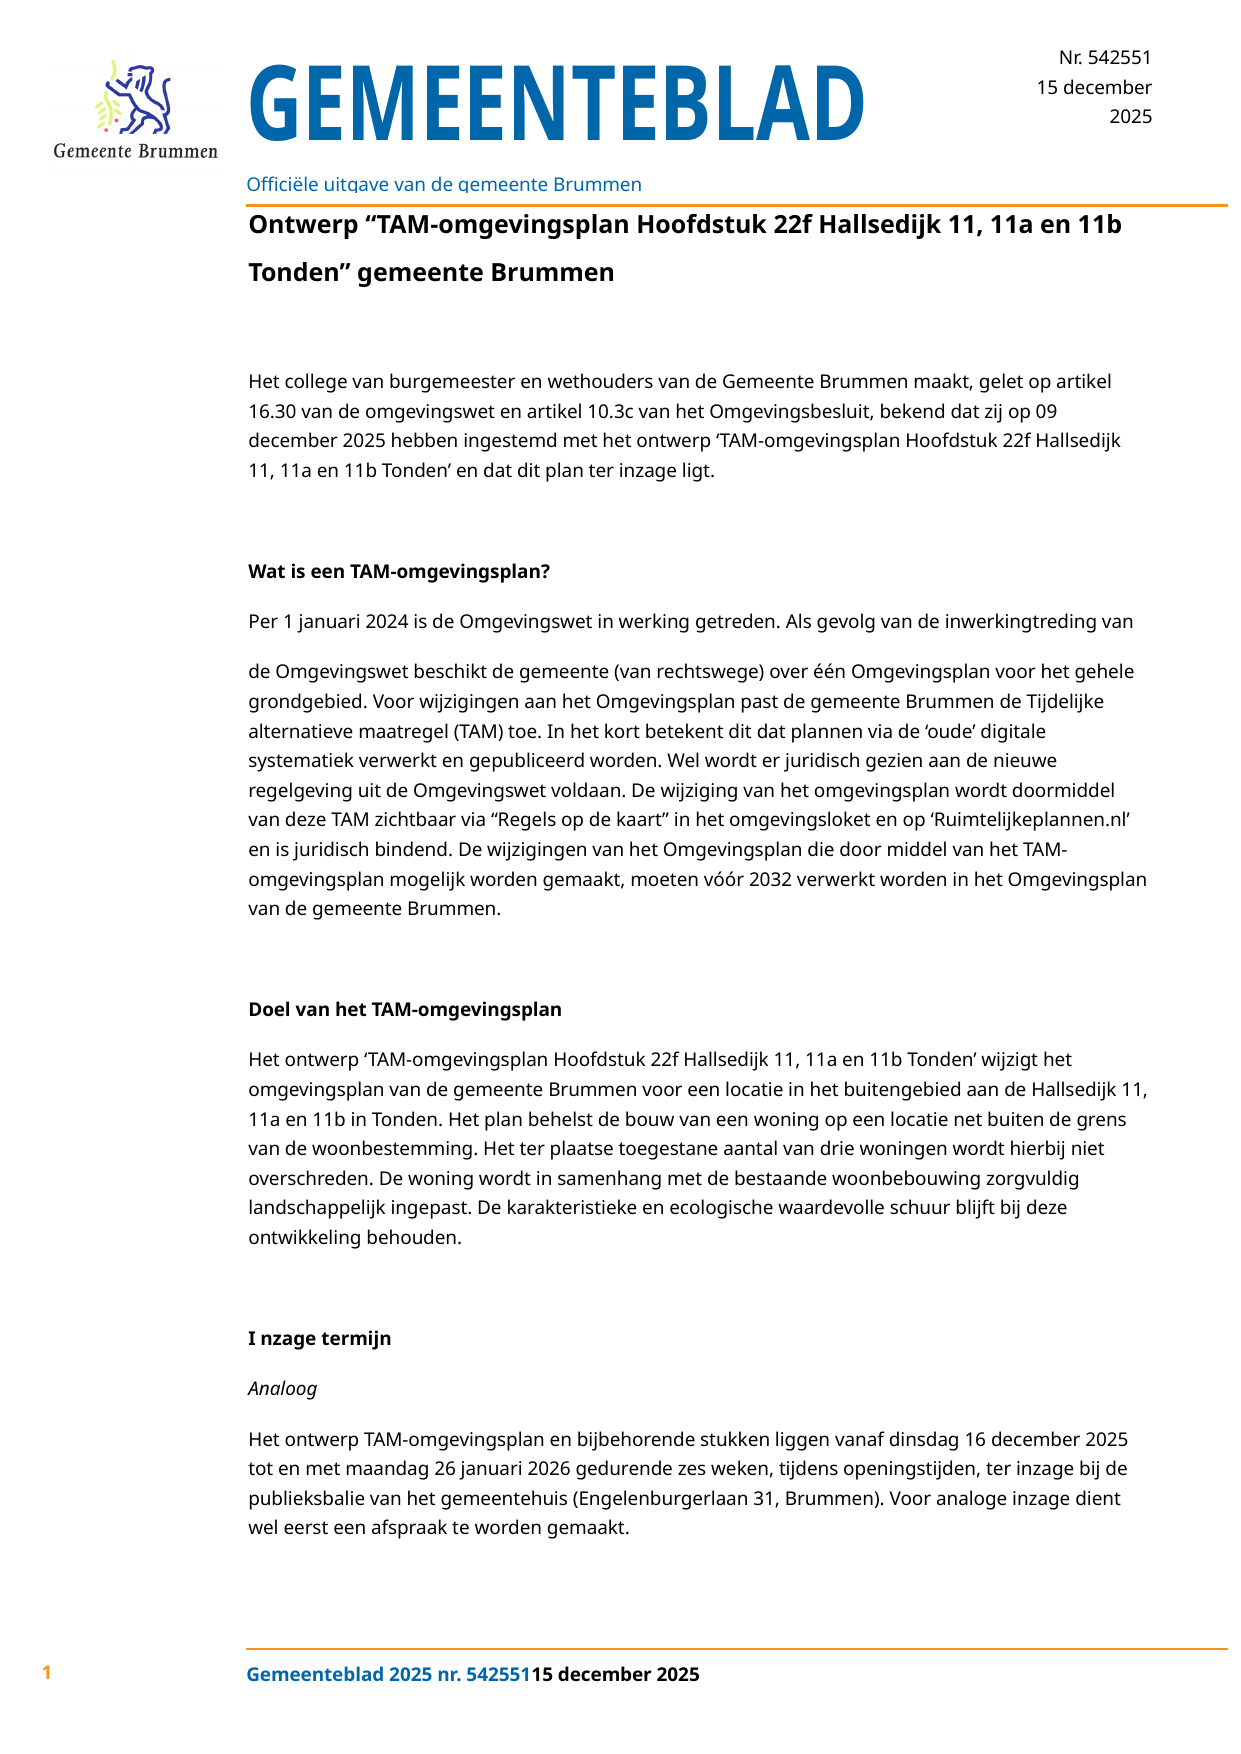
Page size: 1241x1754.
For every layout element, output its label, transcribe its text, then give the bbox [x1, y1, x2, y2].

text I nzage termijn [248, 1325, 1152, 1351]
text Het college van burgemeester en wethouders van de Gemeente Brummen maakt, gelet op artikel 16.30 van de omgevingswet en artikel 10.3c van het Omgevingsbesluit, bekend dat zij op 09 december 2025 hebben ingestemd met het ontwerp ‘TAM-omgevingsplan Hoofdstuk 22f Hallsedijk 11, 11a en 11b Tonden’ en dat dit plan ter inzage ligt. [248, 368, 1152, 483]
text Ontwerp “TAM-omgevingsplan Hoofdstuk 22f Hallsedijk 11, 11a en 11b Tonden” gemeente Brummen [248, 207, 1152, 288]
text Het ontwerp ‘TAM-omgevingsplan Hoofdstuk 22f Hallsedijk 11, 11a en 11b Tonden’ wijzigt het omgevingsplan van de gemeente Brummen voor een locatie in het buitengebied aan de Hallsedijk 11, 11a en 11b in Tonden. Het plan behelst de bouw van een woning op een locatie net buiten de grens van de woonbestemming. Het ter plaatse toegestane aantal van drie woningen wordt hierbij niet overschreden. De woning wordt in samenhang met de bestaande woonbebouwing zorgvuldig landschappelijk ingepast. De karakteristieke en ecologische waardevolle schuur blijft bij deze ontwikkeling behouden. [248, 1047, 1152, 1250]
text Per 1 januari 2024 is de Omgevingswet in werking getreden. Als gevolg van de inwerkingtreding van [248, 608, 1152, 634]
text Analoog [248, 1375, 1152, 1401]
text Wat is een TAM-omgevingsplan? [248, 558, 1152, 584]
picture [41, 47, 231, 172]
text Doel van het TAM-omgevingsplan [248, 996, 1152, 1022]
text Het ontwerp TAM-omgevingsplan en bijbehorende stukken liggen vanaf dinsdag 16 december 2025 tot en met maandag 26 januari 2026 gedurende zes weken, tijdens openingstijden, ter inzage bij de publieksbalie van het gemeentehuis (Engelenburgerlaan 31, Brummen). Voor analoge inzage dient wel eerst een afspraak te worden gemaakt. [248, 1426, 1152, 1540]
text de Omgevingswet beschikt de gemeente (van rechtswege) over één Omgevingsplan voor het gehele grondgebied. Voor wijzigingen aan het Omgevingsplan past de gemeente Brummen de Tijdelijke alternatieve maatregel (TAM) toe. In het kort betekent dit dat plannen via de ‘oude’ digitale systematiek verwerkt en gepubliceerd worden. Wel wordt er juridisch gezien aan de nieuwe regelgeving uit de Omgevingswet voldaan. De wijziging van het omgevingsplan wordt doormiddel van deze TAM zichtbaar via “Regels op de kaart” in het omgevingsloket en op ‘Ruimtelijkeplannen.nl’ en is juridisch bindend. De wijzigingen van het Omgevingsplan die door middel van het TAM-omgevingsplan mogelijk worden gemaakt, moeten vóór 2032 verwerkt worden in het Omgevingsplan van de gemeente Brummen. [248, 659, 1152, 921]
